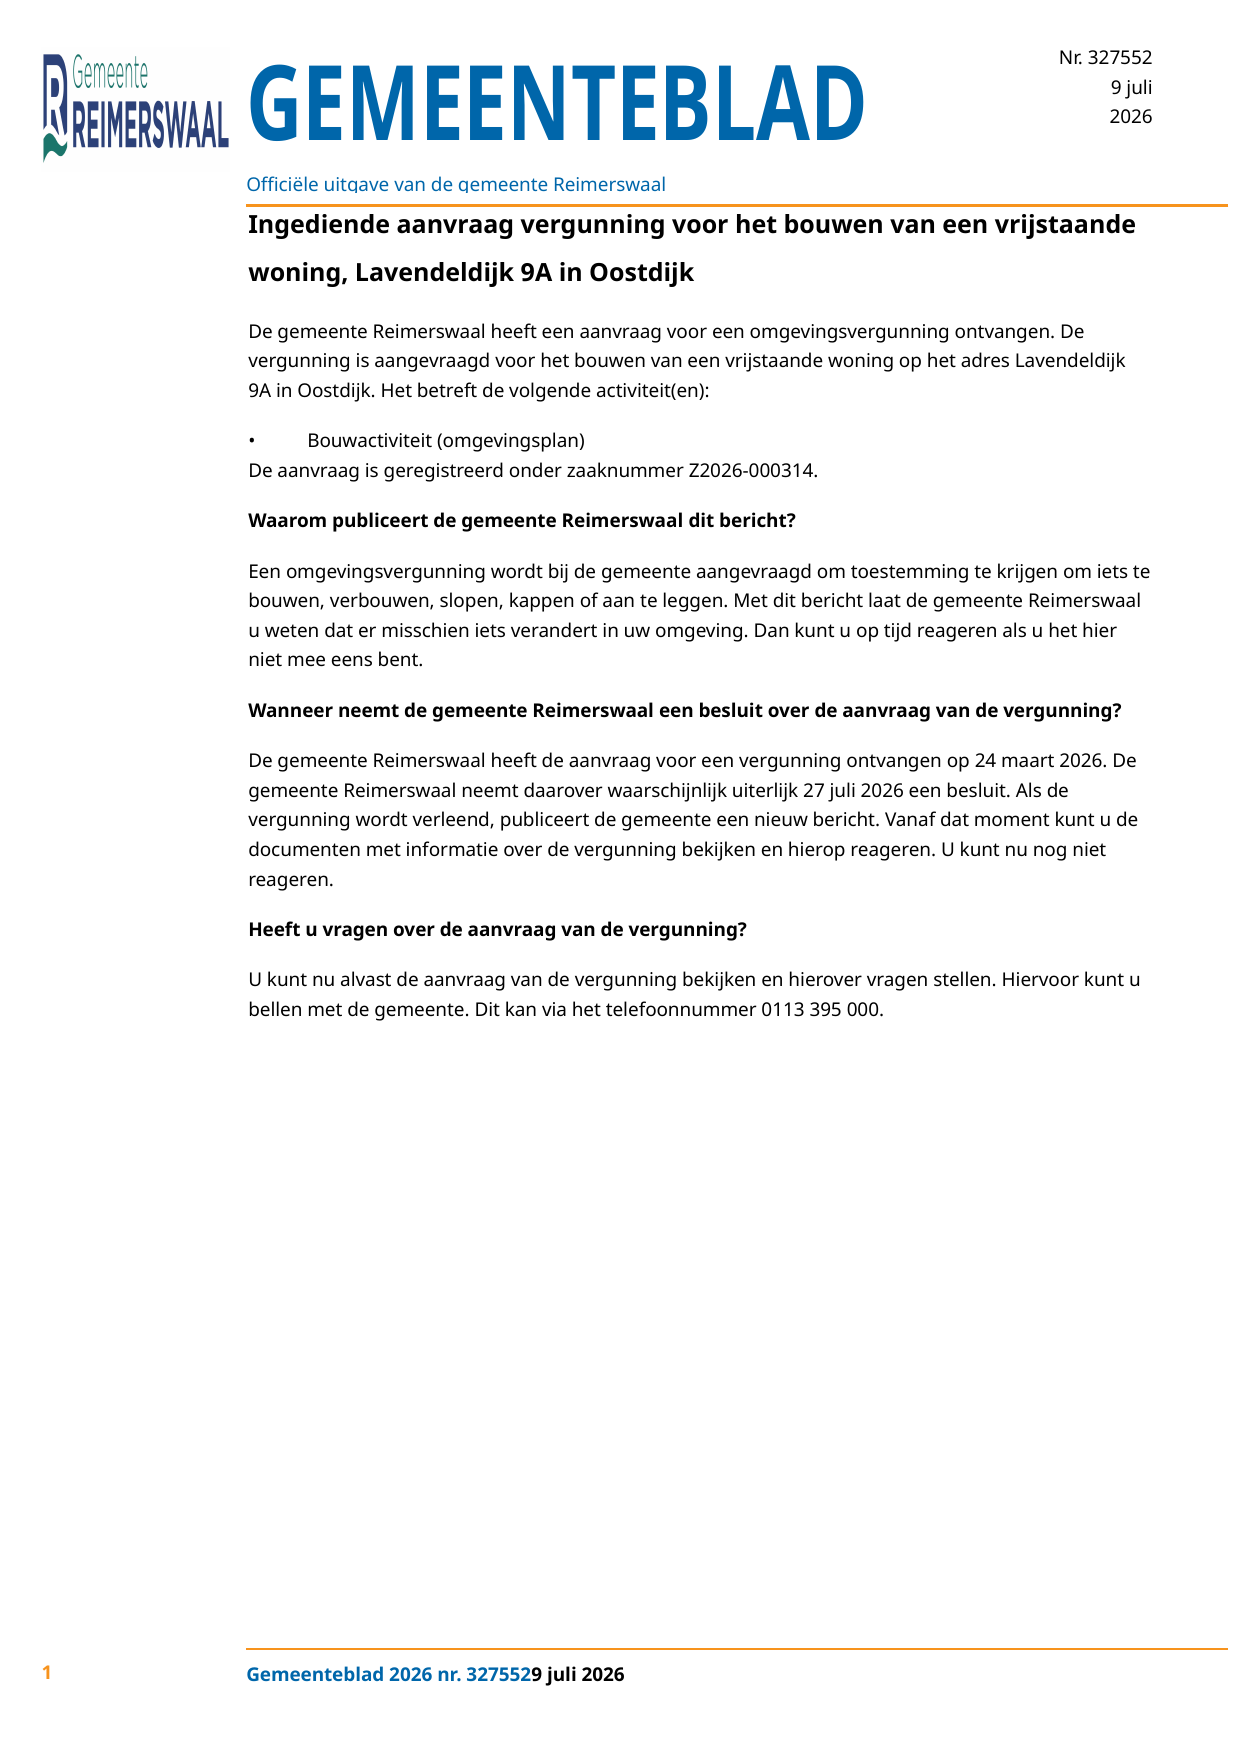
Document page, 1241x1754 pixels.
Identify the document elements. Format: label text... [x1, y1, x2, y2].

text Waarom publiceert de gemeente Reimerswaal dit bericht? [248, 507, 1152, 533]
text Ingediende aanvraag vergunning voor het bouwen van een vrijstaande woning, Lavendeldijk 9A in Oostdijk [248, 207, 1152, 288]
text Heeft u vragen over de aanvraag van de vergunning? [248, 916, 1152, 942]
text De gemeente Reimerswaal heeft een aanvraag voor een omgevingsvergunning ontvangen. De vergunning is aangevraagd voor het bouwen van een vrijstaande woning op het adres Lavendeldijk 9A in Oostdijk. Het betreft de volgende activiteit(en): [248, 318, 1152, 403]
text U kunt nu alvast de aanvraag van de vergunning bekijken en hierover vragen stellen. Hiervoor kunt u bellen met de gemeente. Dit kan via het telefoonnummer 0113 395 000. [248, 967, 1152, 1022]
text Wanneer neemt de gemeente Reimerswaal een besluit over de aanvraag van de vergunning? [248, 697, 1152, 723]
text Een omgevingsvergunning wordt bij de gemeente aangevraagd om toestemming te krijgen om iets te bouwen, verbouwen, slopen, kappen of aan te leggen. Met dit bericht laat de gemeente Reimerswaal u weten dat er misschien iets verandert in uw omgeving. Dan kunt u op tijd reageren als u het hier niet mee eens bent. [248, 558, 1152, 672]
list Bouwactiviteit (omgevingsplan) [248, 427, 1152, 453]
text De aanvraag is geregistreerd onder zaaknummer Z2026-000314. [248, 457, 1152, 483]
text De gemeente Reimerswaal heeft de aanvraag voor een vergunning ontvangen op 24 maart 2026. De gemeente Reimerswaal neemt daarover waarschijnlijk uiterlijk 27 juli 2026 een besluit. Als de vergunning wordt verleend, publiceert de gemeente een nieuw bericht. Vanaf dat moment kunt u de documenten met informatie over de vergunning bekijken en hierop reageren. U kunt nu nog niet reageren. [248, 747, 1152, 892]
picture [41, 47, 231, 172]
